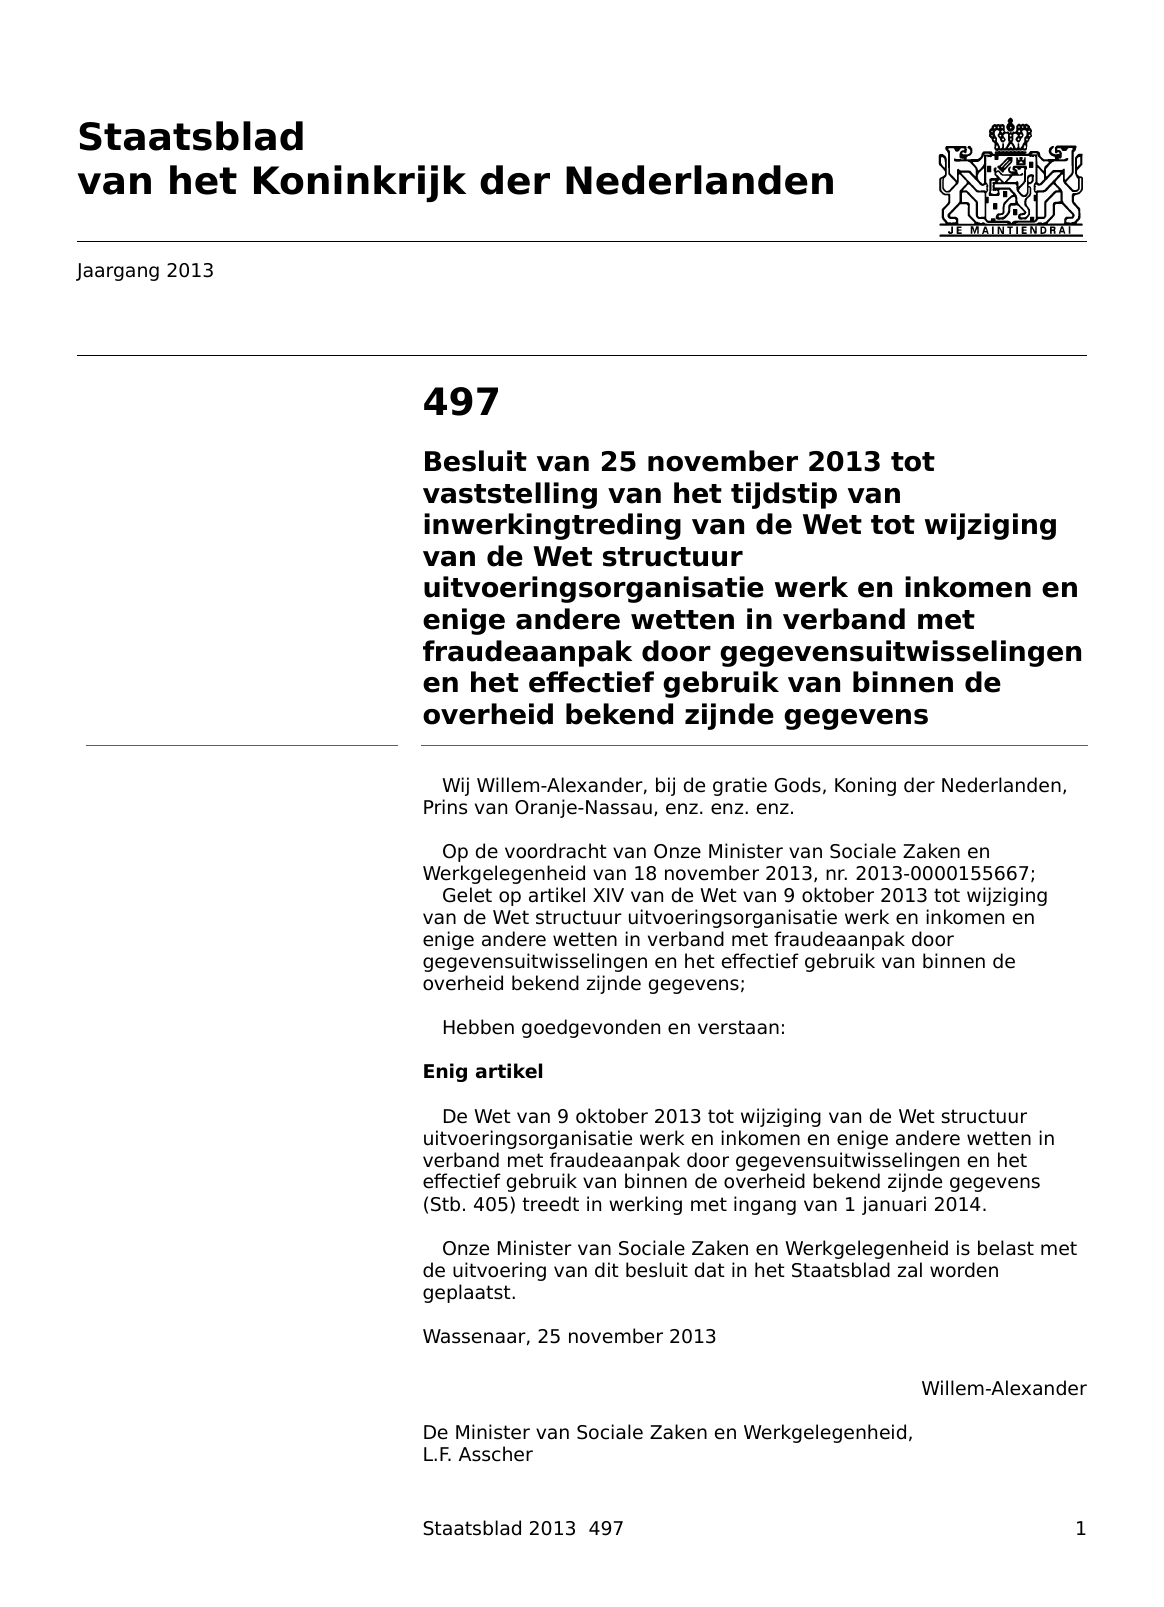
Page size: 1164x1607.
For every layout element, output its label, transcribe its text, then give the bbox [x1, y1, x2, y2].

text De Wet van 9 oktober 2013 tot wijziging van de Wet structuur uitvoeringsorganisatie werk en inkomen en enige andere wetten in verband met fraudeaanpak door gegevensuitwisselingen en het effectief gebruik van binnen de overheid bekend zijnde gegevens (Stb. 405) treedt in werking met ingang van 1 januari 2014. [422, 1106, 1087, 1215]
text Besluit van 25 november 2013 tot vaststelling van het tijdstip van inwerkingtreding van de Wet tot wijziging van de Wet structuur uitvoeringsorganisatie werk en inkomen en enige andere wetten in verband met fraudeaanpak door gegevensuitwisselingen en het effectief gebruik van binnen de overheid bekend zijnde gegevens [422, 447, 1087, 731]
text Hebben goedgevonden en verstaan: [422, 1017, 1087, 1039]
subtitle 497 [422, 381, 1087, 424]
text Wassenaar, 25 november 2013 [422, 1326, 1087, 1348]
text Wij Willem-Alexander, bij de gratie Gods, Koning der Nederlanden, Prins van Oranje-Nassau, enz. enz. enz. [422, 775, 1087, 819]
table_cell Jaargang 2013 [77, 242, 1087, 355]
subtitle Enig artikel [422, 1061, 1087, 1083]
table_header Staatsblad van het Koninkrijk der Nederlanden [77, 100, 886, 241]
table_header [886, 100, 1087, 241]
picture [936, 115, 1087, 240]
text Willem-Alexander [422, 1378, 1087, 1400]
text Gelet op artikel XIV van de Wet van 9 oktober 2013 tot wijziging van de Wet structuur uitvoeringsorganisatie werk en inkomen en enige andere wetten in verband met fraudeaanpak door gegevensuitwisselingen en het effectief gebruik van binnen de overheid bekend zijnde gegevens; [422, 885, 1087, 995]
text De Minister van Sociale Zaken en Werkgelegenheid, L.F. Asscher [422, 1422, 1087, 1466]
text Op de voordracht van Onze Minister van Sociale Zaken en Werkgelegenheid van 18 november 2013, nr. 2013-0000155667; [422, 841, 1087, 885]
text Onze Minister van Sociale Zaken en Werkgelegenheid is belast met de uitvoering van dit besluit dat in het Staatsblad zal worden geplaatst. [422, 1238, 1087, 1303]
